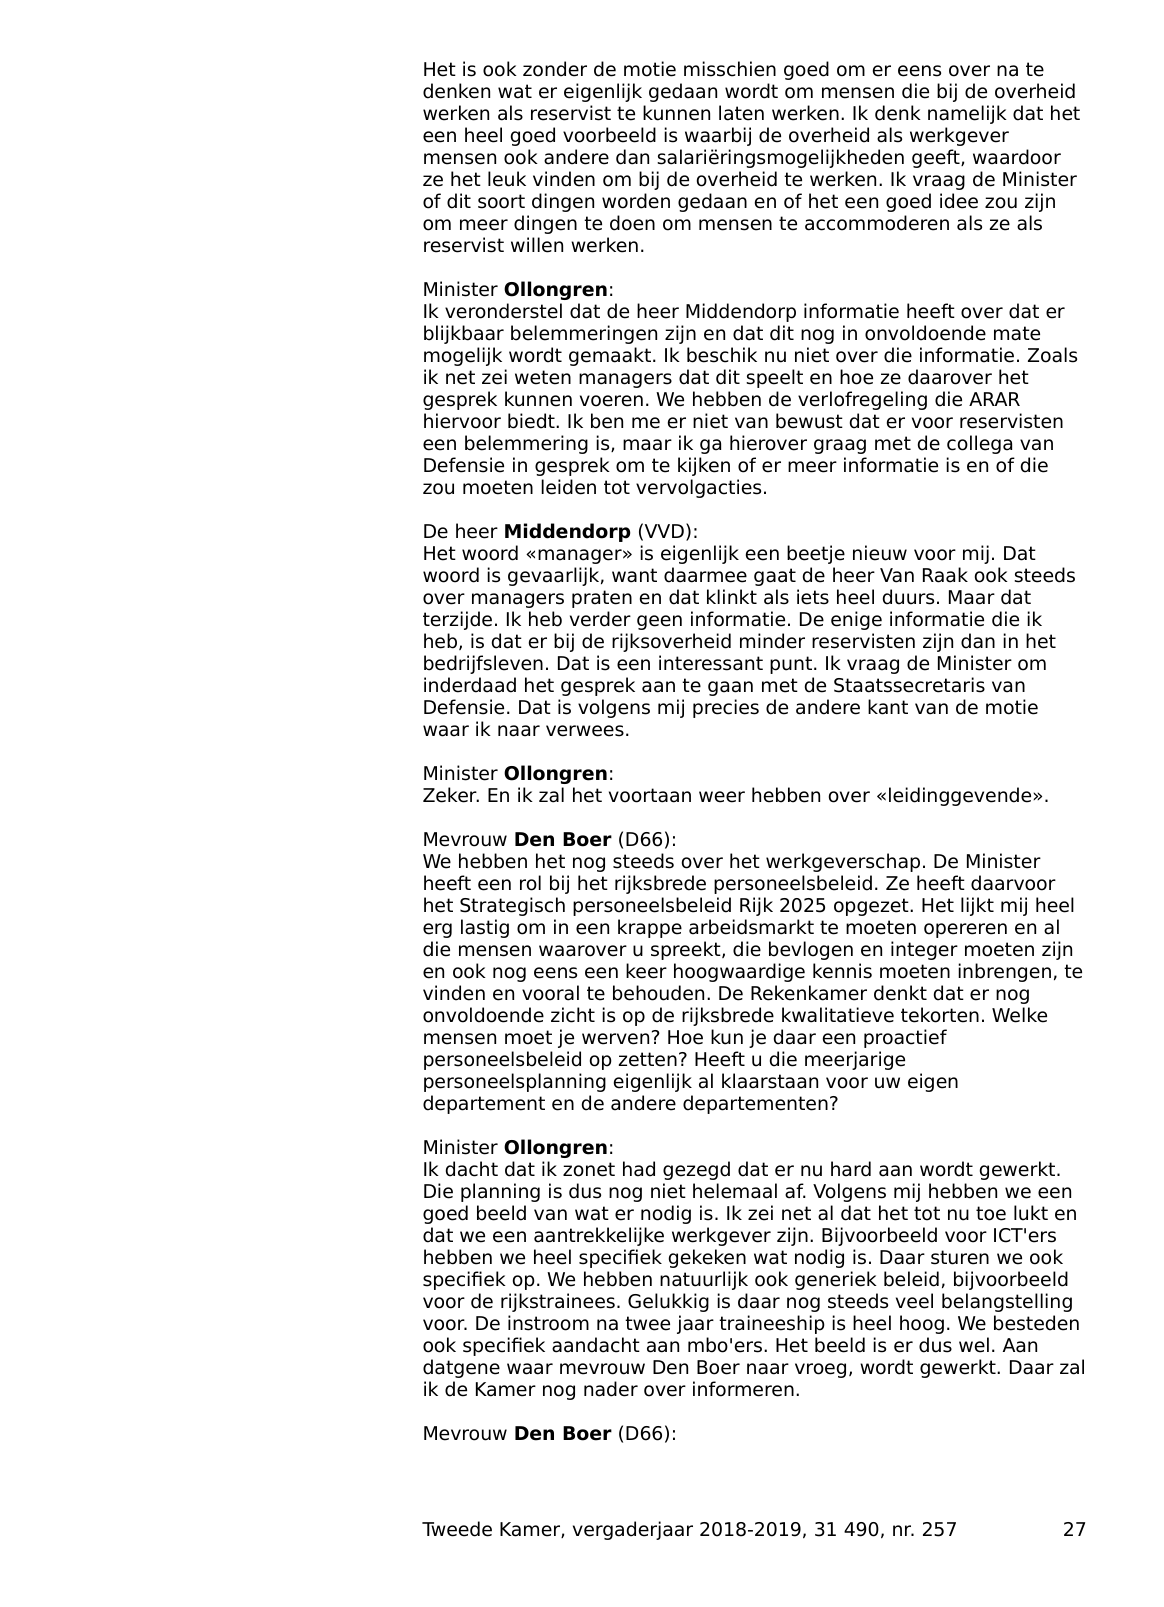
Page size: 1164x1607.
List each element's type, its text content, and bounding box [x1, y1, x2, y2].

text Minister Ollongren: [422, 763, 1087, 785]
text Mevrouw Den Boer (D66): [422, 1423, 1087, 1445]
text Ik dacht dat ik zonet had gezegd dat er nu hard aan wordt gewerkt. Die planning is dus nog niet helemaal af. Volgens mij hebben we een goed beeld van wat er nodig is. Ik zei net al dat het tot nu toe lukt en dat we een aantrekkelijke werkgever zijn. Bijvoorbeeld voor ICT'ers hebben we heel specifiek gekeken wat nodig is. Daar sturen we ook specifiek op. We hebben natuurlijk ook generiek beleid, bijvoorbeeld voor de rijkstrainees. Gelukkig is daar nog steeds veel belangstelling voor. De instroom na twee jaar traineeship is heel hoog. We besteden ook specifiek aandacht aan mbo'ers. Het beeld is er dus wel. Aan datgene waar mevrouw Den Boer naar vroeg, wordt gewerkt. Daar zal ik de Kamer nog nader over informeren. [422, 1159, 1087, 1401]
text Zeker. En ik zal het voortaan weer hebben over «leidinggevende». [422, 785, 1087, 807]
text Mevrouw Den Boer (D66): [422, 829, 1087, 851]
text Het is ook zonder de motie misschien goed om er eens over na te denken wat er eigenlijk gedaan wordt om mensen die bij de overheid werken als reservist te kunnen laten werken. Ik denk namelijk dat het een heel goed voorbeeld is waarbij de overheid als werkgever mensen ook andere dan salariëringsmogelijkheden geeft, waardoor ze het leuk vinden om bij de overheid te werken. Ik vraag de Minister of dit soort dingen worden gedaan en of het een goed idee zou zijn om meer dingen te doen om mensen te accommoderen als ze als reservist willen werken. [422, 59, 1087, 257]
text Het woord «manager» is eigenlijk een beetje nieuw voor mij. Dat woord is gevaarlijk, want daarmee gaat de heer Van Raak ook steeds over managers praten en dat klinkt als iets heel duurs. Maar dat terzijde. Ik heb verder geen informatie. De enige informatie die ik heb, is dat er bij de rijksoverheid minder reservisten zijn dan in het bedrijfsleven. Dat is een interessant punt. Ik vraag de Minister om inderdaad het gesprek aan te gaan met de Staatssecretaris van Defensie. Dat is volgens mij precies de andere kant van de motie waar ik naar verwees. [422, 543, 1087, 741]
text Minister Ollongren: [422, 279, 1087, 301]
text We hebben het nog steeds over het werkgeverschap. De Minister heeft een rol bij het rijksbrede personeelsbeleid. Ze heeft daarvoor het Strategisch personeelsbeleid Rijk 2025 opgezet. Het lijkt mij heel erg lastig om in een krappe arbeidsmarkt te moeten opereren en al die mensen waarover u spreekt, die bevlogen en integer moeten zijn en ook nog eens een keer hoogwaardige kennis moeten inbrengen, te vinden en vooral te behouden. De Rekenkamer denkt dat er nog onvoldoende zicht is op de rijksbrede kwalitatieve tekorten. Welke mensen moet je werven? Hoe kun je daar een proactief personeelsbeleid op zetten? Heeft u die meerjarige personeelsplanning eigenlijk al klaarstaan voor uw eigen departement en de andere departementen? [422, 851, 1087, 1115]
text De heer Middendorp (VVD): [422, 521, 1087, 543]
text Minister Ollongren: [422, 1137, 1087, 1159]
text Ik veronderstel dat de heer Middendorp informatie heeft over dat er blijkbaar belemmeringen zijn en dat dit nog in onvoldoende mate mogelijk wordt gemaakt. Ik beschik nu niet over die informatie. Zoals ik net zei weten managers dat dit speelt en hoe ze daarover het gesprek kunnen voeren. We hebben de verlofregeling die ARAR hiervoor biedt. Ik ben me er niet van bewust dat er voor reservisten een belemmering is, maar ik ga hierover graag met de collega van Defensie in gesprek om te kijken of er meer informatie is en of die zou moeten leiden tot vervolgacties. [422, 301, 1087, 499]
